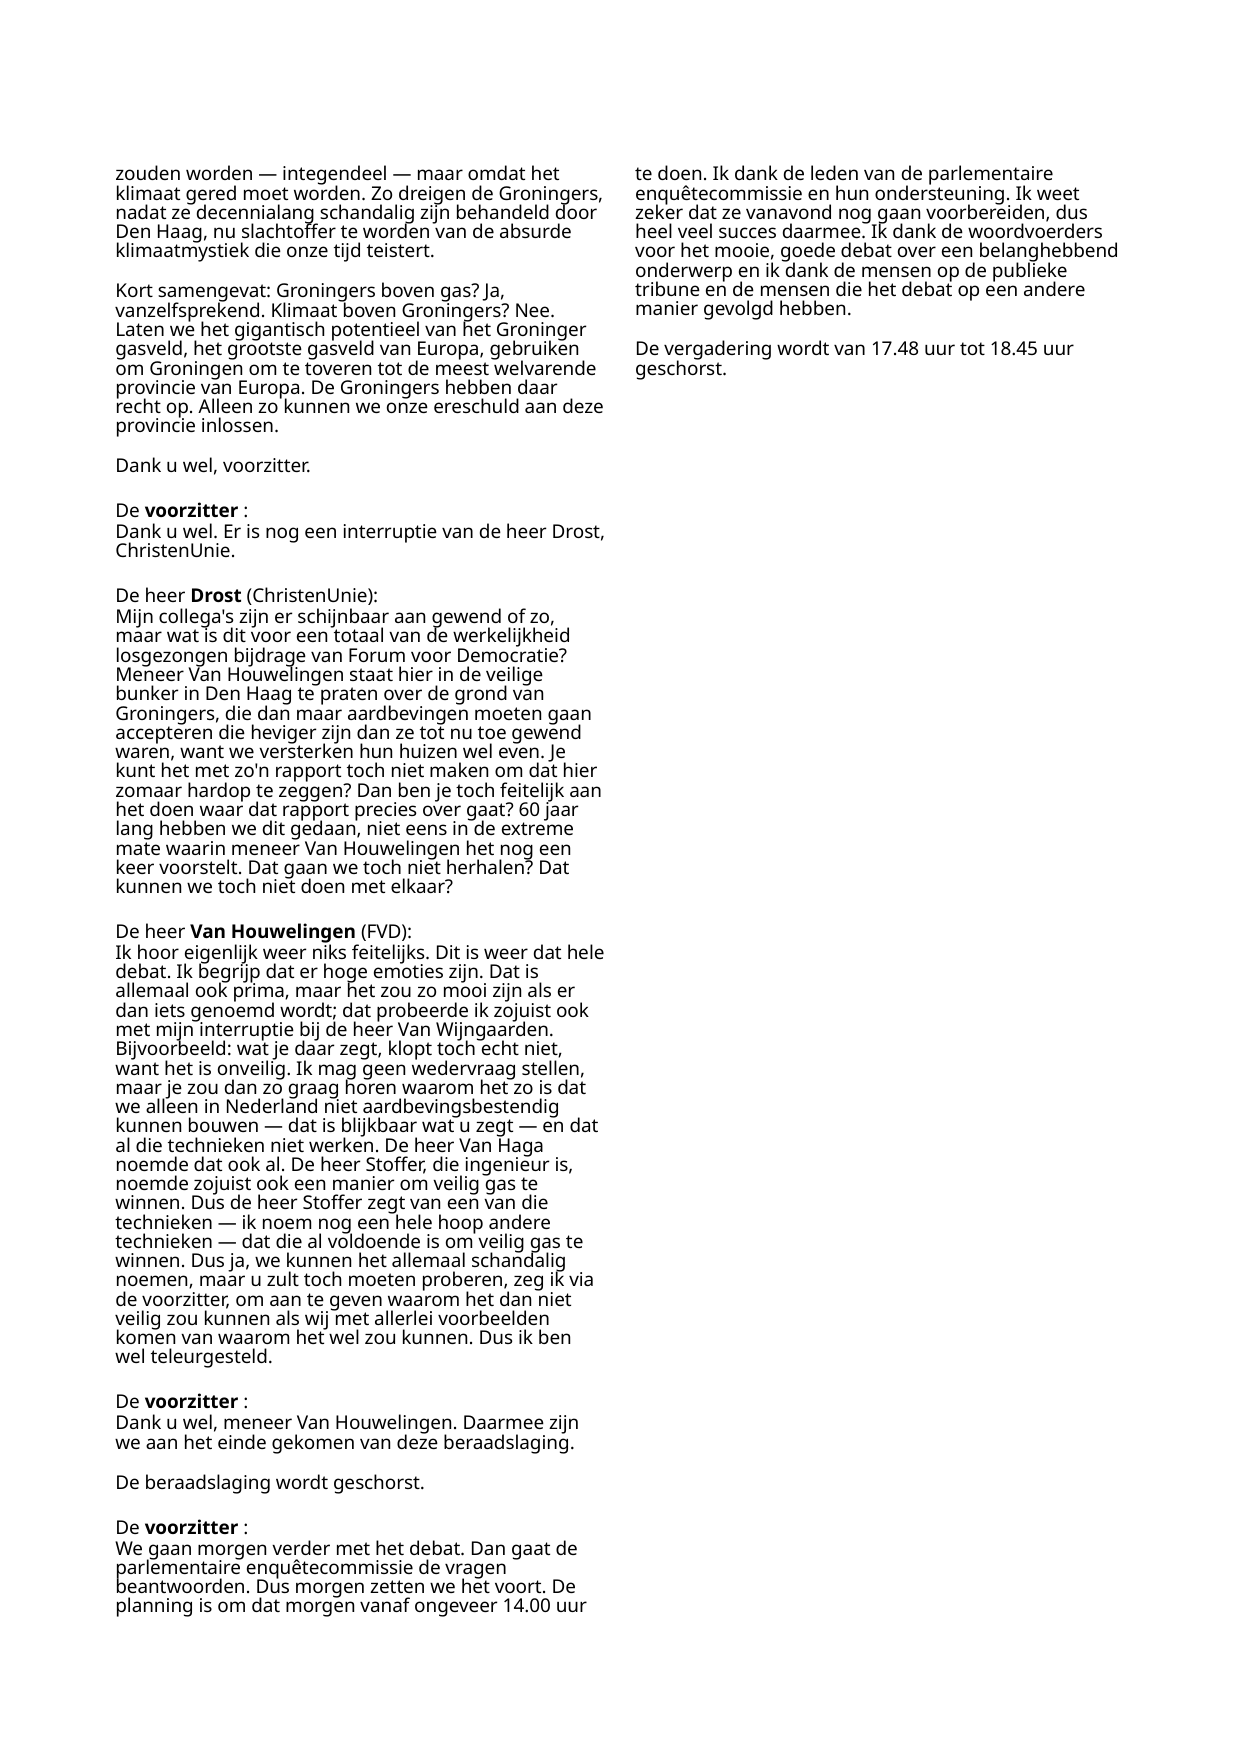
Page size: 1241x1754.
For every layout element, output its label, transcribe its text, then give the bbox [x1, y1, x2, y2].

text te doen. Ik dank de leden van de parlementaire enquêtecommissie en hun ondersteuning. Ik weet zeker dat ze vanavond nog gaan voorbereiden, dus heel veel succes daarmee. Ik dank de woordvoerders voor het mooie, goede debat over een belanghebbend onderwerp en ik dank de mensen op de publieke tribune en de mensen die het debat op een andere manier gevolgd hebben. [635, 165, 1125, 319]
text Dank u wel, voorzitter. [115, 457, 605, 477]
text We gaan morgen verder met het debat. Dan gaat de parlementaire enquêtecommissie de vragen beantwoorden. Dus morgen zetten we het voort. De planning is om dat morgen vanaf ongeveer 14.00 uur [115, 1539, 605, 1617]
text Kort samengevat: Groningers boven gas? Ja, vanzelfsprekend. Klimaat boven Groningers? Nee. Laten we het gigantisch potentieel van het Groninger gasveld, het grootste gasveld van Europa, gebruiken om Groningen om te toveren tot de meest welvarende provincie van Europa. De Groningers hebben daar recht op. Alleen zo kunnen we onze ereschuld aan deze provincie inlossen. [115, 282, 605, 437]
text Dank u wel. Er is nog een interruptie van de heer Drost, ChristenUnie. [115, 523, 605, 562]
text Mijn collega's zijn er schijnbaar aan gewend of zo, maar wat is dit voor een totaal van de werkelijkheid losgezongen bijdrage van Forum voor Democratie? Meneer Van Houwelingen staat hier in de veilige bunker in Den Haag te praten over de grond van Groningers, die dan maar aardbevingen moeten gaan accepteren die heviger zijn dan ze tot nu toe gewend waren, want we versterken hun huizen wel even. Je kunt het met zo'n rapport toch niet maken om dat hier zomaar hardop te zeggen? Dan ben je toch feitelijk aan het doen waar dat rapport precies over gaat? 60 jaar lang hebben we dit gedaan, niet eens in de extreme mate waarin meneer Van Houwelingen het nog een keer voorstelt. Dat gaan we toch niet herhalen? Dat kunnen we toch niet doen met elkaar? [115, 608, 605, 897]
text De beraadslaging wordt geschorst. [115, 1474, 605, 1493]
text De vergadering wordt van 17.48 uur tot 18.45 uur geschorst. [635, 340, 1125, 379]
text De voorzitter : [115, 497, 605, 523]
text zouden worden — integendeel — maar omdat het klimaat gered moet worden. Zo dreigen de Groningers, nadat ze decennialang schandalig zijn behandeld door Den Haag, nu slachtoffer te worden van de absurde klimaatmystiek die onze tijd teistert. [115, 165, 605, 262]
text De heer Drost (ChristenUnie): [115, 582, 605, 608]
text De voorzitter : [115, 1389, 605, 1414]
text De heer Van Houwelingen (FVD): [115, 918, 605, 944]
text Dank u wel, meneer Van Houwelingen. Daarmee zijn we aan het einde gekomen van deze beraadslaging. [115, 1414, 605, 1453]
text De voorzitter : [115, 1514, 605, 1539]
text Ik hoor eigenlijk weer niks feitelijks. Dit is weer dat hele debat. Ik begrijp dat er hoge emoties zijn. Dat is allemaal ook prima, maar het zou zo mooi zijn als er dan iets genoemd wordt; dat probeerde ik zojuist ook met mijn interruptie bij de heer Van Wijngaarden. Bijvoorbeeld: wat je daar zegt, klopt toch echt niet, want het is onveilig. Ik mag geen wedervraag stellen, maar je zou dan zo graag horen waarom het zo is dat we alleen in Nederland niet aardbevingsbestendig kunnen bouwen — dat is blijkbaar wat u zegt — en dat al die technieken niet werken. De heer Van Haga noemde dat ook al. De heer Stoffer, die ingenieur is, noemde zojuist ook een manier om veilig gas te winnen. Dus de heer Stoffer zegt van een van die technieken — ik noem nog een hele hoop andere technieken — dat die al voldoende is om veilig gas te winnen. Dus ja, we kunnen het allemaal schandalig noemen, maar u zult toch moeten proberen, zeg ik via de voorzitter, om aan te geven waarom het dan niet veilig zou kunnen als wij met allerlei voorbeelden komen van waarom het wel zou kunnen. Dus ik ben wel teleurgesteld. [115, 944, 605, 1368]
